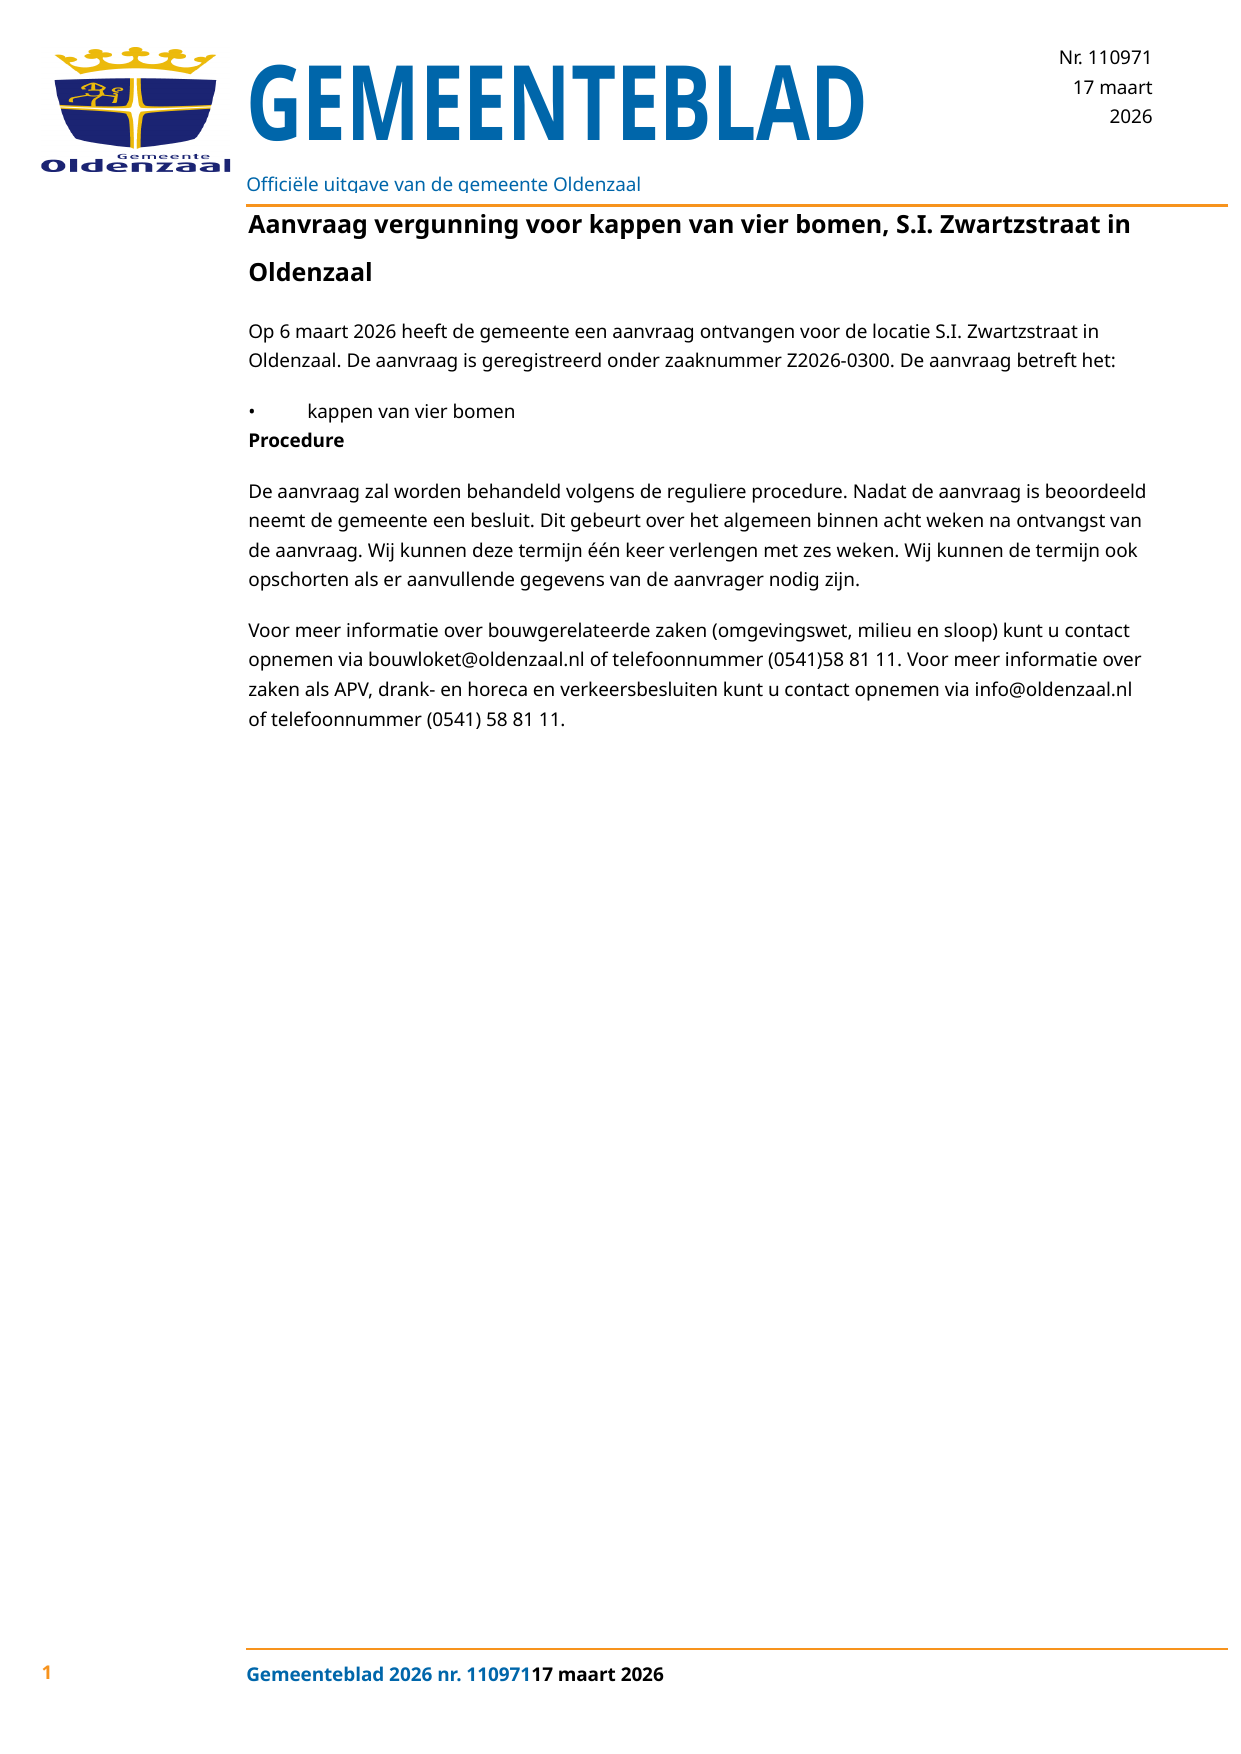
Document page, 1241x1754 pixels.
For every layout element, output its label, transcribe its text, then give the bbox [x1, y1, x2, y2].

text Aanvraag vergunning voor kappen van vier bomen, S.I. Zwartzstraat in Oldenzaal [248, 207, 1152, 288]
list kappen van vier bomen [248, 398, 1152, 424]
text Voor meer informatie over bouwgerelateerde zaken (omgevingswet, milieu en sloop) kunt u contact opnemen via bouwloket@oldenzaal.nl of telefoonnummer (0541)58 81 11. Voor meer informatie over zaken als APV, drank- en horeca en verkeersbesluiten kunt u contact opnemen via info@oldenzaal.nl of telefoonnummer (0541) 58 81 11. [248, 617, 1152, 732]
picture [41, 47, 231, 172]
text Op 6 maart 2026 heeft de gemeente een aanvraag ontvangen voor de locatie S.I. Zwartzstraat in Oldenzaal. De aanvraag is geregistreerd onder zaaknummer Z2026-0300. De aanvraag betreft het: [248, 318, 1152, 373]
text Procedure [248, 427, 1152, 453]
text De aanvraag zal worden behandeld volgens de reguliere procedure. Nadat de aanvraag is beoordeeld neemt de gemeente een besluit. Dit gebeurt over het algemeen binnen acht weken na ontvangst van de aanvraag. Wij kunnen deze termijn één keer verlengen met zes weken. Wij kunnen de termijn ook opschorten als er aanvullende gegevens van de aanvrager nodig zijn. [248, 478, 1152, 592]
